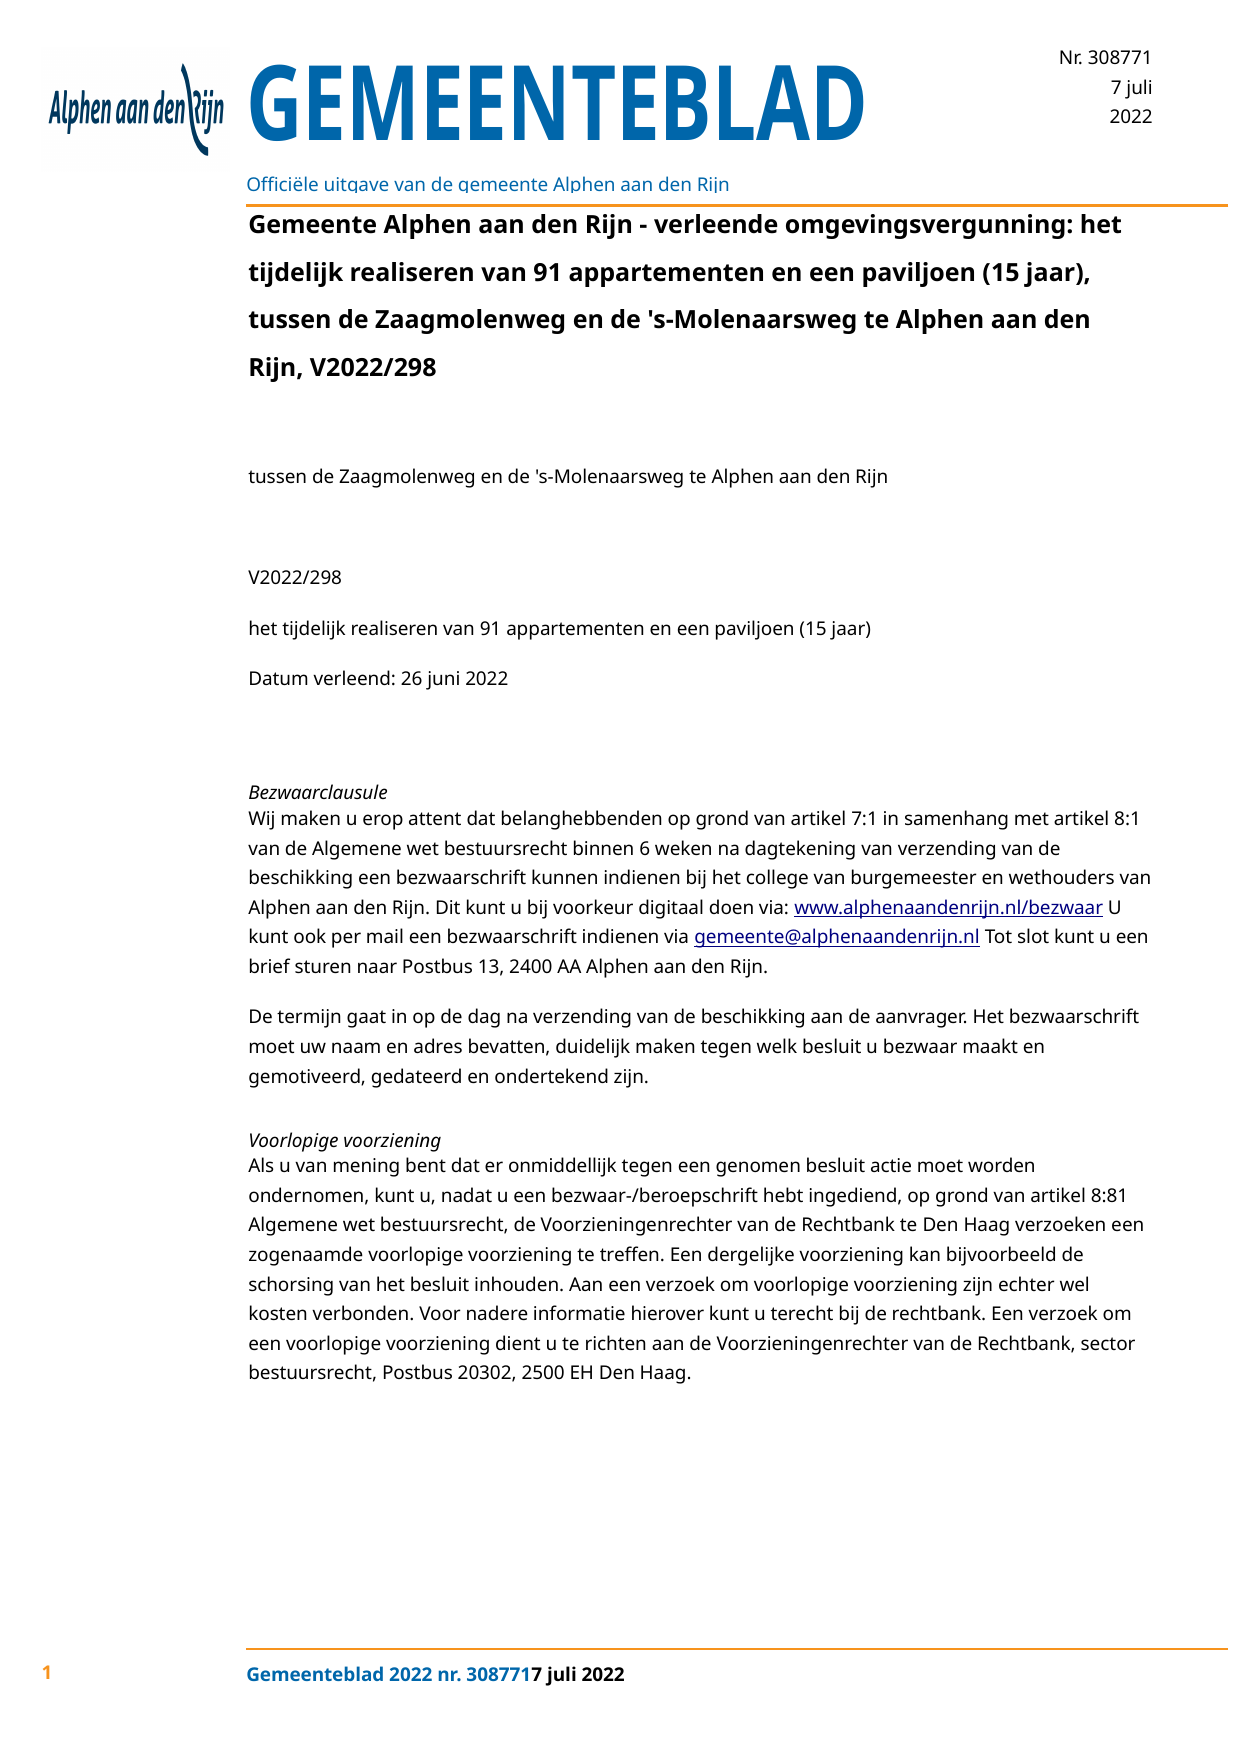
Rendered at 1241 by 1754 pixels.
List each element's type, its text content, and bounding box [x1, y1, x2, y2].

picture [41, 47, 231, 172]
text De termijn gaat in op de dag na verzending van de beschikking aan de aanvrager. Het bezwaarschrift moet uw naam en adres bevatten, duidelijk maken tegen welk besluit u bezwaar maakt en gemotiveerd, gedateerd en ondertekend zijn. [248, 1004, 1152, 1088]
text het tijdelijk realiseren van 91 appartementen en een paviljoen (15 jaar) [248, 615, 1152, 641]
text Wij maken u erop attent dat belanghebbenden op grond van artikel 7:1 in samenhang met artikel 8:1 van de Algemene wet bestuursrecht binnen 6 weken na dagtekening van verzending van de beschikking een bezwaarschrift kunnen indienen bij het college van burgemeester en wethouders van Alphen aan den Rijn. Dit kunt u bij voorkeur digitaal doen via: www.alphenaandenrijn.nl/bezwaar U kunt ook per mail een bezwaarschrift indienen via gemeente@alphenaandenrijn.nl Tot slot kunt u een brief sturen naar Postbus 13, 2400 AA Alphen aan den Rijn. [248, 805, 1152, 979]
text tussen de Zaagmolenweg en de 's-Molenaarsweg te Alphen aan den Rijn [248, 463, 1152, 489]
text Voorlopige voorziening [248, 1127, 1152, 1152]
text Bezwaarclausule [248, 779, 1152, 805]
text Gemeente Alphen aan den Rijn - verleende omgevingsvergunning: het tijdelijk realiseren van 91 appartementen en een paviljoen (15 jaar), tussen de Zaagmolenweg en de 's-Molenaarsweg te Alphen aan den Rijn, V2022/298 [248, 207, 1152, 384]
text V2022/298 [248, 564, 1152, 590]
text Datum verleend: 26 juni 2022 [248, 665, 1152, 691]
text Als u van mening bent dat er onmiddellijk tegen een genomen besluit actie moet worden ondernomen, kunt u, nadat u een bezwaar-/beroepschrift hebt ingediend, op grond van artikel 8:81 Algemene wet bestuursrecht, de Voorzieningenrechter van de Rechtbank te Den Haag verzoeken een zogenaamde voorlopige voorziening te treffen. Een dergelijke voorziening kan bijvoorbeeld de schorsing van het besluit inhouden. Aan een verzoek om voorlopige voorziening zijn echter wel kosten verbonden. Voor nadere informatie hierover kunt u terecht bij de rechtbank. Een verzoek om een voorlopige voorziening dient u te richten aan de Voorzieningenrechter van de Rechtbank, sector bestuursrecht, Postbus 20302, 2500 EH Den Haag. [248, 1152, 1152, 1385]
